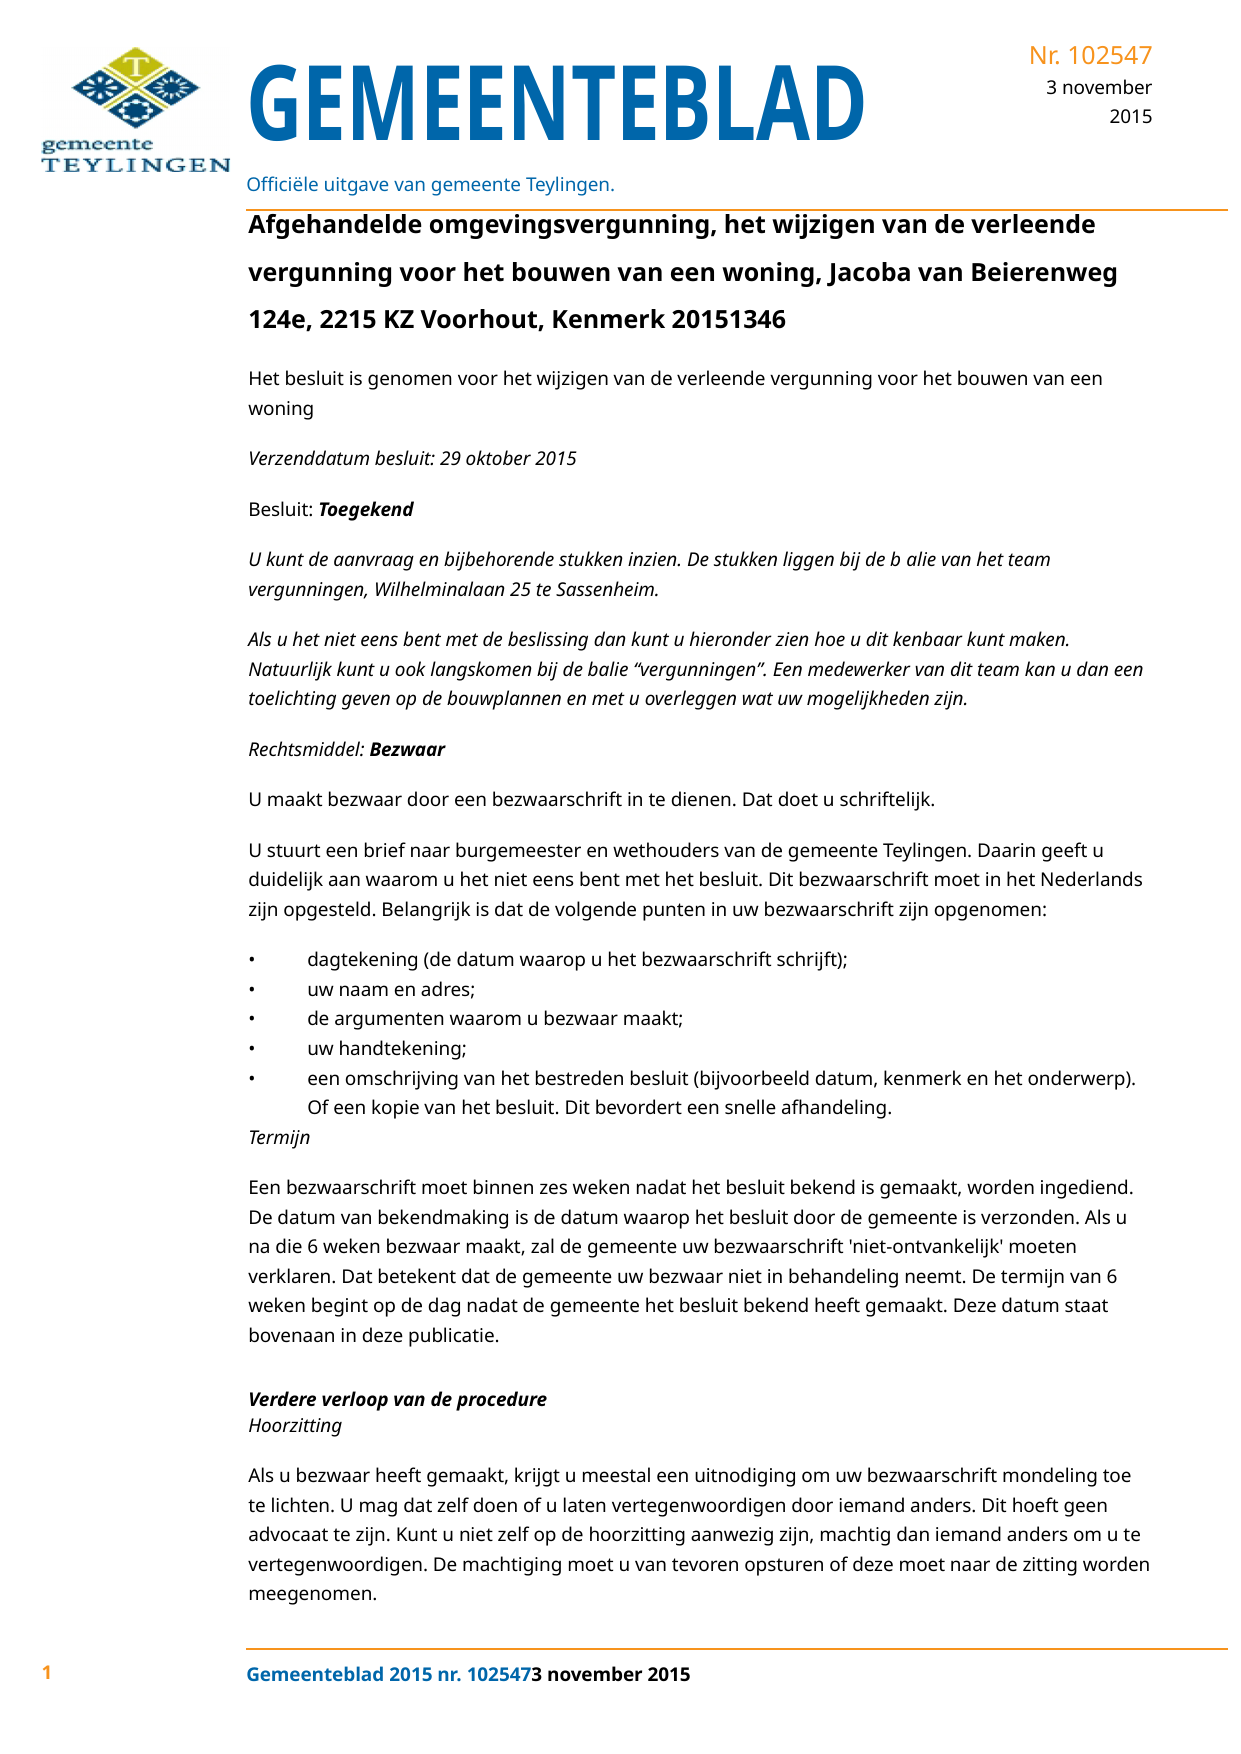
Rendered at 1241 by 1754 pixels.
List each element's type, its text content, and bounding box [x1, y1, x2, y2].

text Afgehandelde omgevingsvergunning, het wijzigen van de verleende vergunning voor het bouwen van een woning, Jacoba van Beierenweg 124e, 2215 KZ Voorhout, Kenmerk 20151346 [248, 211, 1152, 336]
text Rechtsmiddel: Bezwaar [248, 736, 1152, 762]
text Als u het niet eens bent met de beslissing dan kunt u hieronder zien hoe u dit kenbaar kunt maken. Natuurlijk kunt u ook langskomen bij de balie “vergunningen”. Een medewerker van dit team kan u dan een toelichting geven op de bouwplannen en met u overleggen wat uw mogelijkheden zijn. [248, 626, 1152, 711]
text U kunt de aanvraag en bijbehorende stukken inzien. De stukken liggen bij de b alie van het team vergunningen, Wilhelminalaan 25 te Sassenheim. [248, 546, 1152, 602]
text Termijn [248, 1124, 1152, 1149]
text Verzenddatum besluit: 29 oktober 2015 [248, 446, 1152, 471]
list uw handtekening; [248, 1035, 1152, 1061]
text Verdere verloop van de procedure [248, 1386, 1152, 1412]
picture [41, 47, 231, 172]
text U stuurt een brief naar burgemeester en wethouders van de gemeente Teylingen. Daarin geeft u duidelijk aan waarom u het niet eens bent met het besluit. Dit bezwaarschrift moet in het Nederlands zijn opgesteld. Belangrijk is dat de volgende punten in uw bezwaarschrift zijn opgenomen: [248, 837, 1152, 922]
list een omschrijving van het bestreden besluit (bijvoorbeeld datum, kenmerk en het onderwerp). Of een kopie van het besluit. Dit bevordert een snelle afhandeling. [248, 1065, 1152, 1120]
list uw naam en adres; [248, 976, 1152, 1002]
text Een bezwaarschrift moet binnen zes weken nadat het besluit bekend is gemaakt, worden ingediend. De datum van bekendmaking is de datum waarop het besluit door de gemeente is verzonden. Als u na die 6 weken bezwaar maakt, zal de gemeente uw bezwaarschrift 'niet-ontvankelijk' moeten verklaren. Dat betekent dat de gemeente uw bezwaar niet in behandeling neemt. De termijn van 6 weken begint op de dag nadat de gemeente het besluit bekend heeft gemaakt. Deze datum staat bovenaan in deze publicatie. [248, 1174, 1152, 1348]
text U maakt bezwaar door een bezwaarschrift in te dienen. Dat doet u schriftelijk. [248, 786, 1152, 812]
text Als u bezwaar heeft gemaakt, krijgt u meestal een uitnodiging om uw bezwaarschrift mondeling toe te lichten. U mag dat zelf doen of u laten vertegenwoordigen door iemand anders. Dit hoeft geen advocaat te zijn. Kunt u niet zelf op de hoorzitting aanwezig zijn, machtig dan iemand anders om u te vertegenwoordigen. De machtiging moet u van tevoren opsturen of deze moet naar de zitting worden meegenomen. [248, 1462, 1152, 1606]
list de argumenten waarom u bezwaar maakt; [248, 1006, 1152, 1031]
text Het besluit is genomen voor het wijzigen van de verleende vergunning voor het bouwen van een woning [248, 366, 1152, 421]
text Hoorzitting [248, 1412, 1152, 1438]
list dagtekening (de datum waarop u het bezwaarschrift schrijft); [248, 946, 1152, 972]
text Besluit: Toegekend [248, 496, 1152, 522]
